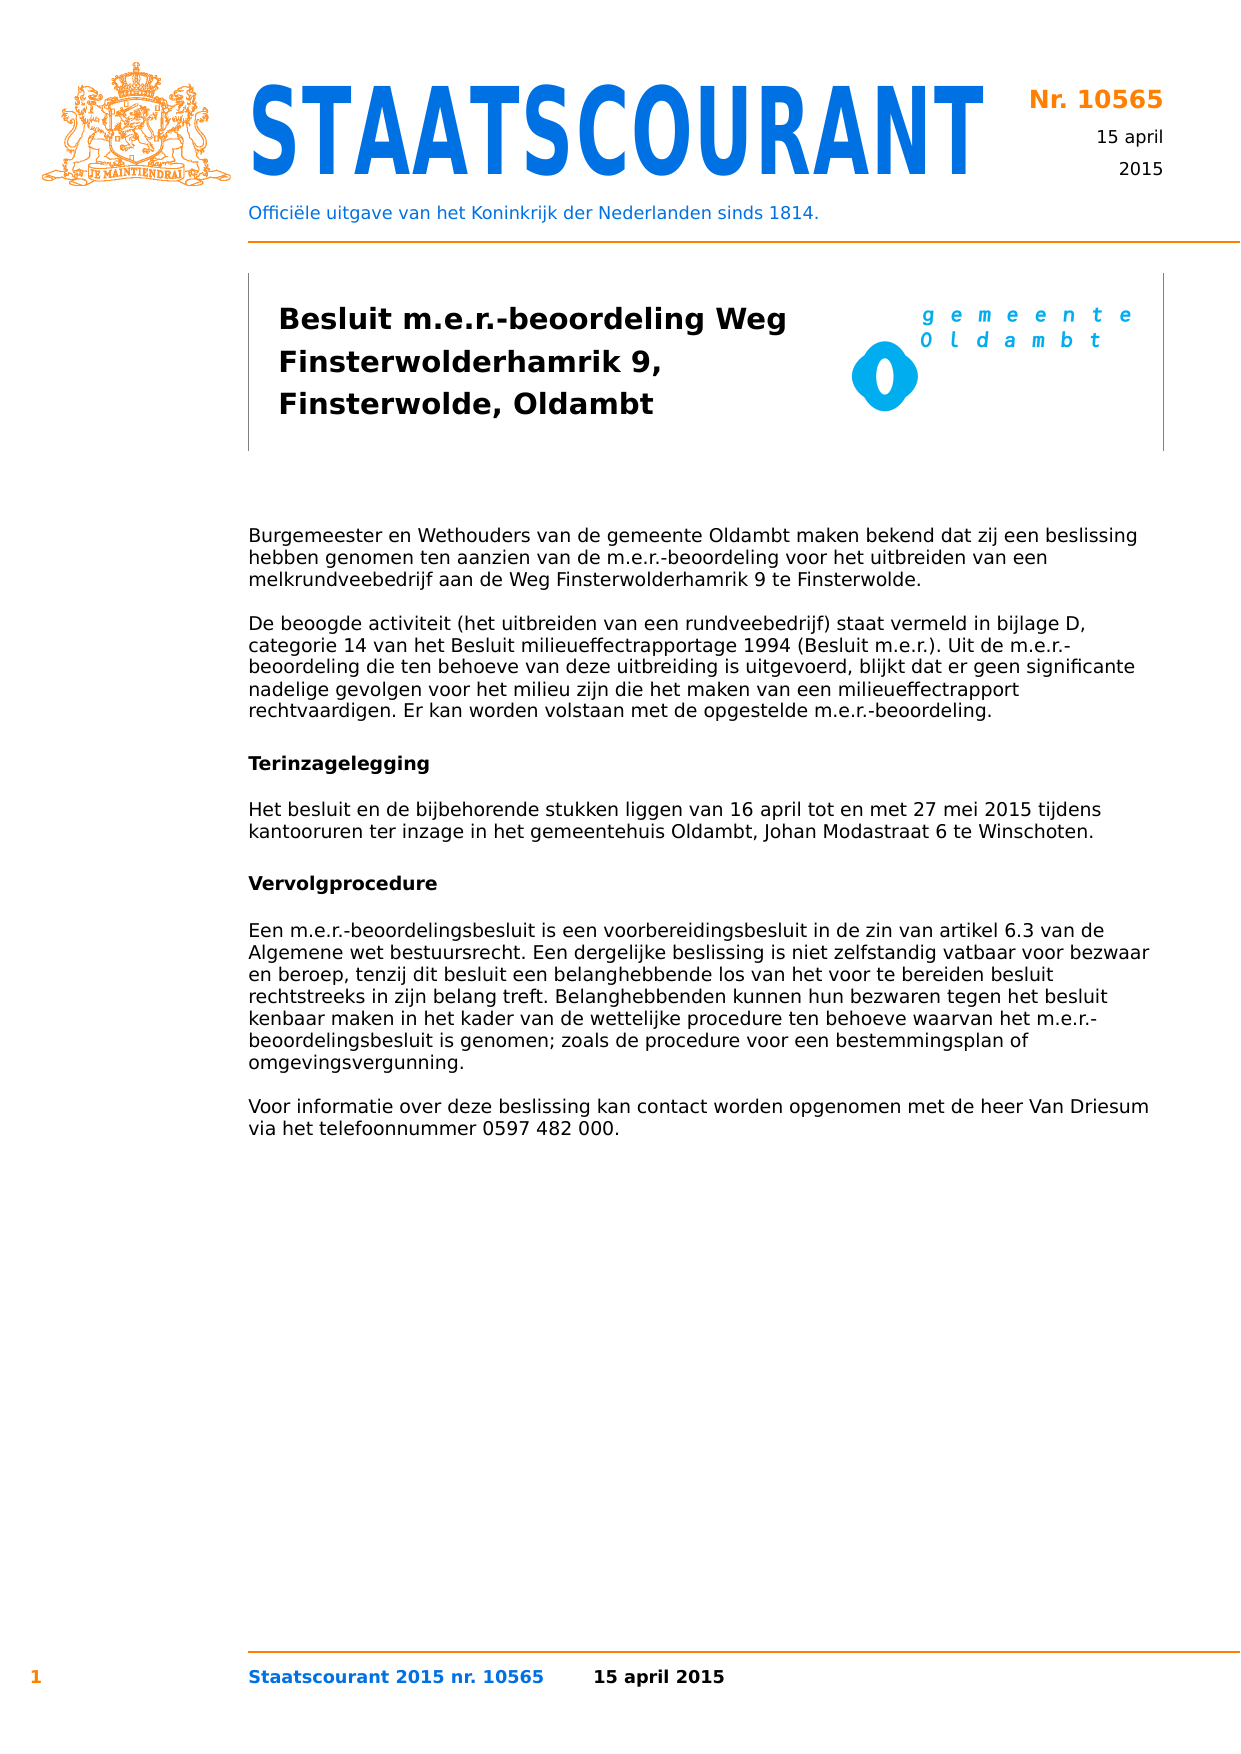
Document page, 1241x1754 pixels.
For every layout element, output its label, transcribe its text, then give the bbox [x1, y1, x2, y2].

subtitle Besluit m.e.r.-beoordeling Weg Finsterwolderhamrik 9, Finsterwolde, Oldambt [249, 273, 1163, 451]
table_header [25, 62, 248, 241]
text Een m.e.r.-beoordelingsbesluit is een voorbereidingsbesluit in de zin van artikel 6.3 van de Algemene wet bestuursrecht. Een dergelijke beslissing is niet zelfstandig vatbaar voor bezwaar en beroep, tenzij dit besluit een belanghebbende los van het voor te bereiden besluit rechtstreeks in zijn belang treft. Belanghebbenden kunnen hun bezwaren tegen het besluit kenbaar maken in het kader van de wettelijke procedure ten behoeve waarvan het m.e.r.-beoordelingsbesluit is genomen; zoals de procedure voor een bestemmingsplan of omgevingsvergunning. [248, 920, 1163, 1074]
subtitle Vervolgprocedure [248, 873, 1163, 895]
picture [850, 302, 1134, 415]
table_cell 2015 [998, 153, 1240, 203]
table_header Nr. 10565 [998, 62, 1240, 121]
text Het besluit en de bijbehorende stukken liggen van 16 april tot en met 27 mei 2015 tijdens kantooruren ter inzage in het gemeentehuis Oldambt, Johan Modastraat 6 te Winschoten. [248, 799, 1163, 843]
table_cell 15 april [998, 121, 1240, 153]
subtitle Terinzagelegging [248, 752, 1163, 774]
text Voor informatie over deze beslissing kan contact worden opgenomen met de heer Van Driesum via het telefoonnummer 0597 482 000. [248, 1096, 1163, 1140]
text De beoogde activiteit (het uitbreiden van een rundveebedrijf) staat vermeld in bijlage D, categorie 14 van het Besluit milieueffectrapportage 1994 (Besluit m.e.r.). Uit de m.e.r.-beoordeling die ten behoeve van deze uitbreiding is uitgevoerd, blijkt dat er geen significante nadelige gevolgen voor het milieu zijn die het maken van een milieueffectrapport rechtvaardigen. Er kan worden volstaan met de opgestelde m.e.r.-beoordeling. [248, 612, 1163, 722]
picture [41, 62, 231, 186]
table_cell Officiële uitgave van het Koninkrijk der Nederlanden sinds 1814. [248, 203, 1240, 241]
table_header STAATSCOURANT [248, 62, 998, 203]
text Burgemeester en Wethouders van de gemeente Oldambt maken bekend dat zij een beslissing hebben genomen ten aanzien van de m.e.r.-beoordeling voor het uitbreiden van een melkrundveebedrijf aan de Weg Finsterwolderhamrik 9 te Finsterwolde. [248, 525, 1163, 591]
